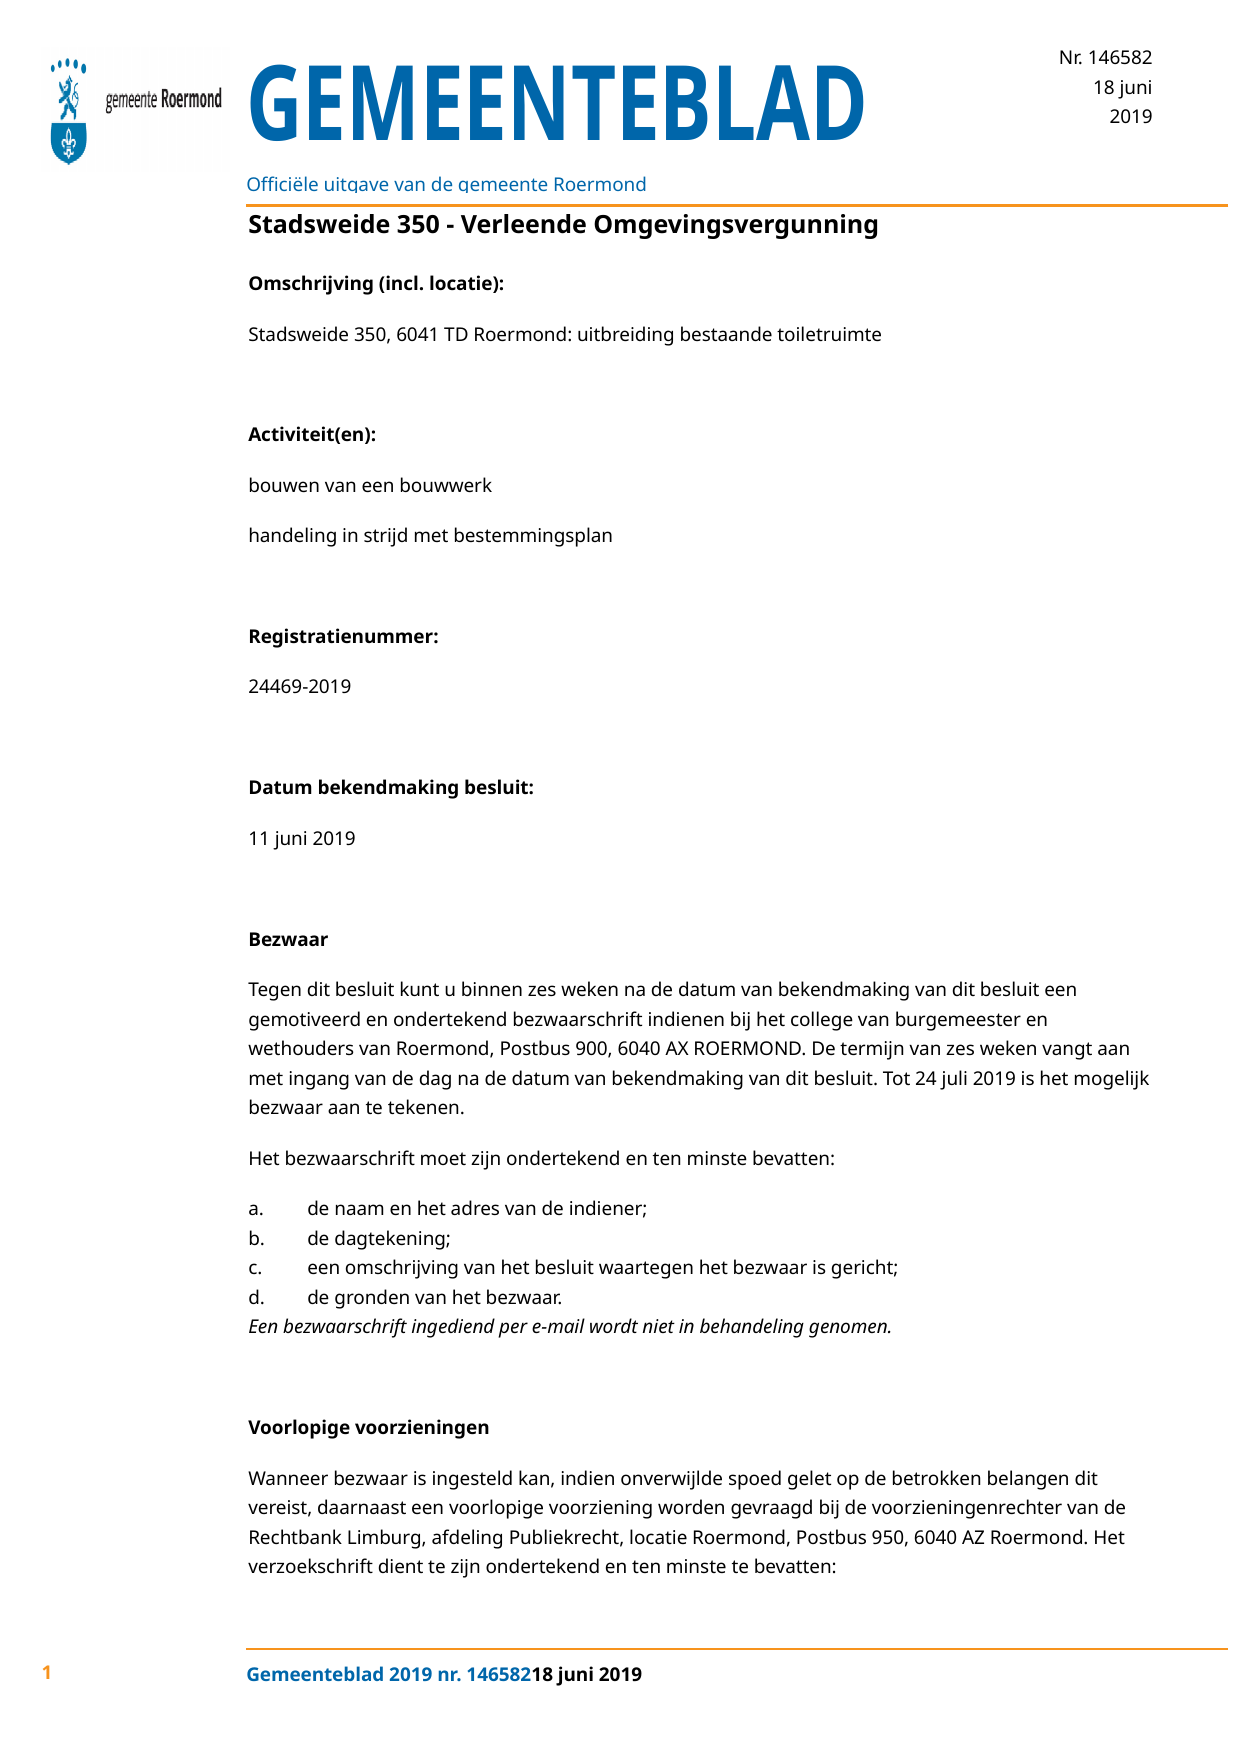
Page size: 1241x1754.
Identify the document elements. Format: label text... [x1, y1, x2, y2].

list de gronden van het bezwaar. [248, 1284, 1152, 1310]
list de dagtekening; [248, 1225, 1152, 1251]
list de naam en het adres van de indiener; [248, 1195, 1152, 1221]
text Bezwaar [248, 926, 1152, 951]
text Activiteit(en): [248, 422, 1152, 447]
list een omschrijving van het besluit waartegen het bezwaar is gericht; [248, 1254, 1152, 1280]
text Registratienummer: [248, 623, 1152, 649]
text Het bezwaarschrift moet zijn ondertekend en ten minste bevatten: [248, 1145, 1152, 1171]
text handeling in strijd met bestemmingsplan [248, 522, 1152, 548]
text Wanneer bezwaar is ingesteld kan, indien onverwijlde spoed gelet op de betrokken belangen dit vereist, daarnaast een voorlopige voorziening worden gevraagd bij de voorzieningenrechter van de Rechtbank Limburg, afdeling Publiekrecht, locatie Roermond, Postbus 950, 6040 AZ Roermond. Het verzoekschrift dient te zijn ondertekend en ten minste te bevatten: [248, 1465, 1152, 1579]
text Tegen dit besluit kunt u binnen zes weken na de datum van bekendmaking van dit besluit een gemotiveerd en ondertekend bezwaarschrift indienen bij het college van burgemeester en wethouders van Roermond, Postbus 900, 6040 AX ROERMOND. De termijn van zes weken vangt aan met ingang van de dag na de datum van bekendmaking van dit besluit. Tot 24 juli 2019 is het mogelijk bezwaar aan te tekenen. [248, 976, 1152, 1120]
text Een bezwaarschrift ingediend per e-mail wordt niet in behandeling genomen. [248, 1314, 1152, 1339]
text Voorlopige voorzieningen [248, 1414, 1152, 1440]
text Stadsweide 350, 6041 TD Roermond: uitbreiding bestaande toiletruimte [248, 321, 1152, 346]
text bouwen van een bouwwerk [248, 472, 1152, 498]
text Stadsweide 350 - Verleende Omgevingsvergunning [248, 207, 1152, 241]
text Omschrijving (incl. locatie): [248, 270, 1152, 296]
picture [41, 47, 231, 172]
text 11 juni 2019 [248, 825, 1152, 851]
text 24469-2019 [248, 674, 1152, 699]
text Datum bekendmaking besluit: [248, 774, 1152, 800]
